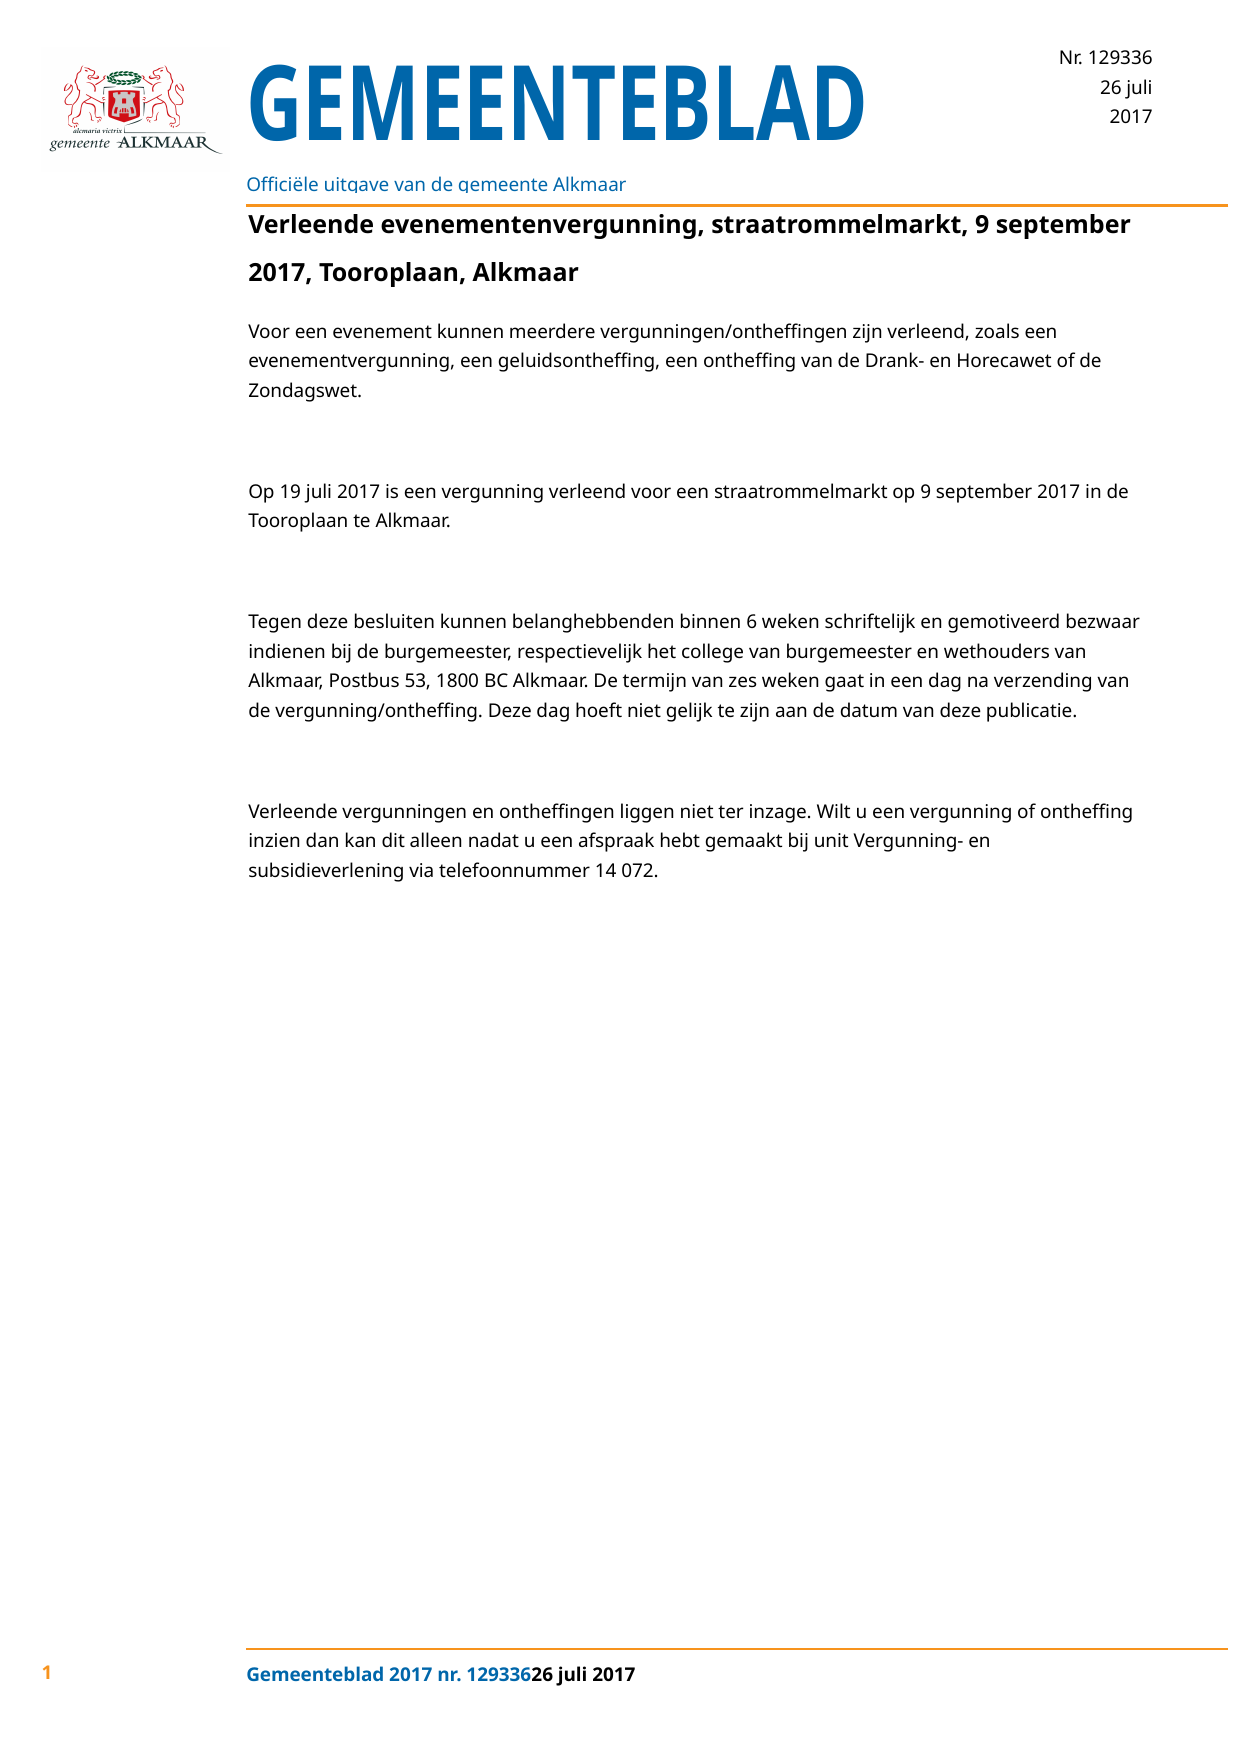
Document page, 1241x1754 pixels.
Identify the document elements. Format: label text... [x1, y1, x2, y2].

picture [41, 47, 231, 172]
text Op 19 juli 2017 is een vergunning verleend voor een straatrommelmarkt op 9 september 2017 in de Tooroplaan te Alkmaar. [248, 478, 1152, 533]
text Verleende evenementenvergunning, straatrommelmarkt, 9 september 2017, Tooroplaan, Alkmaar [248, 207, 1152, 288]
text Voor een evenement kunnen meerdere vergunningen/ontheffingen zijn verleend, zoals een evenementvergunning, een geluidsontheffing, een ontheffing van de Drank- en Horecawet of de Zondagswet. [248, 318, 1152, 403]
text Verleende vergunningen en ontheffingen liggen niet ter inzage. Wilt u een vergunning of ontheffing inzien dan kan dit alleen nadat u een afspraak hebt gemaakt bij unit Vergunning- en subsidieverlening via telefoonnummer 14 072. [248, 798, 1152, 883]
text Tegen deze besluiten kunnen belanghebbenden binnen 6 weken schriftelijk en gemotiveerd bezwaar indienen bij de burgemeester, respectievelijk het college van burgemeester en wethouders van Alkmaar, Postbus 53, 1800 BC Alkmaar. De termijn van zes weken gaat in een dag na verzending van de vergunning/ontheffing. Deze dag hoeft niet gelijk te zijn aan de datum van deze publicatie. [248, 608, 1152, 723]
